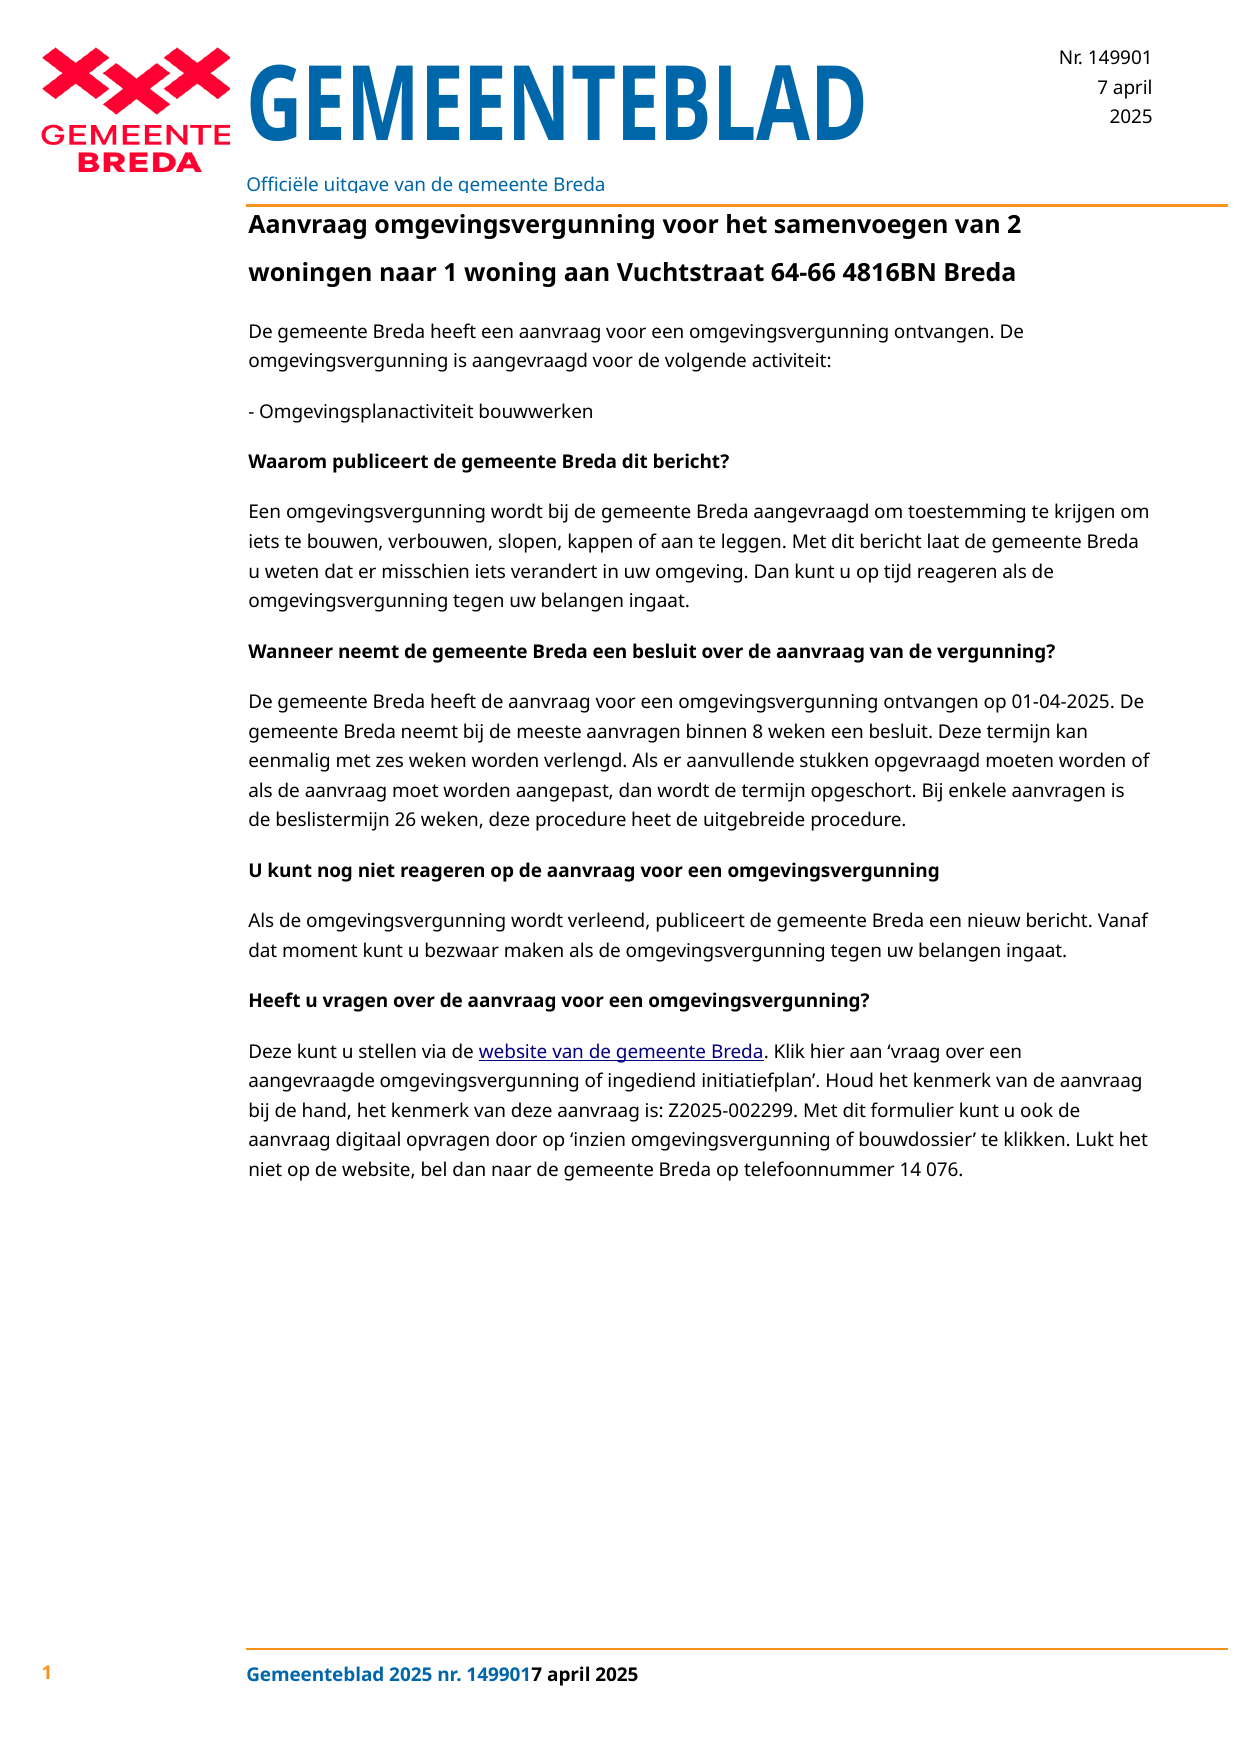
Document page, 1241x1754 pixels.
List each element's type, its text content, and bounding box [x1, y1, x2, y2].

text Wanneer neemt de gemeente Breda een besluit over de aanvraag van de vergunning? [248, 638, 1152, 664]
text - Omgevingsplanactiviteit bouwwerken [248, 398, 1152, 424]
text De gemeente Breda heeft een aanvraag voor een omgevingsvergunning ontvangen. De omgevingsvergunning is aangevraagd voor de volgende activiteit: [248, 318, 1152, 373]
picture [41, 47, 231, 172]
text Waarom publiceert de gemeente Breda dit bericht? [248, 448, 1152, 474]
text De gemeente Breda heeft de aanvraag voor een omgevingsvergunning ontvangen op 01-04-2025. De gemeente Breda neemt bij de meeste aanvragen binnen 8 weken een besluit. Deze termijn kan eenmalig met zes weken worden verlengd. Als er aanvullende stukken opgevraagd moeten worden of als de aanvraag moet worden aangepast, dan wordt de termijn opgeschort. Bij enkele aanvragen is de beslistermijn 26 weken, deze procedure heet de uitgebreide procedure. [248, 688, 1152, 832]
text Deze kunt u stellen via de website van de gemeente Breda. Klik hier aan ‘vraag over een aangevraagde omgevingsvergunning of ingediend initiatiefplan’. Houd het kenmerk van de aanvraag bij de hand, het kenmerk van deze aanvraag is: Z2025-002299. Met dit formulier kunt u ook de aanvraag digitaal opvragen door op ‘inzien omgevingsvergunning of bouwdossier’ te klikken. Lukt het niet op de website, bel dan naar de gemeente Breda op telefoonnummer 14 076. [248, 1038, 1152, 1182]
text Als de omgevingsvergunning wordt verleend, publiceert de gemeente Breda een nieuw bericht. Vanaf dat moment kunt u bezwaar maken als de omgevingsvergunning tegen uw belangen ingaat. [248, 907, 1152, 963]
text Een omgevingsvergunning wordt bij de gemeente Breda aangevraagd om toestemming te krijgen om iets te bouwen, verbouwen, slopen, kappen of aan te leggen. Met dit bericht laat de gemeente Breda u weten dat er misschien iets verandert in uw omgeving. Dan kunt u op tijd reageren als de omgevingsvergunning tegen uw belangen ingaat. [248, 499, 1152, 613]
text U kunt nog niet reageren op de aanvraag voor een omgevingsvergunning [248, 857, 1152, 883]
text Heeft u vragen over de aanvraag voor een omgevingsvergunning? [248, 987, 1152, 1013]
text Aanvraag omgevingsvergunning voor het samenvoegen van 2 woningen naar 1 woning aan Vuchtstraat 64-66 4816BN Breda [248, 207, 1152, 288]
